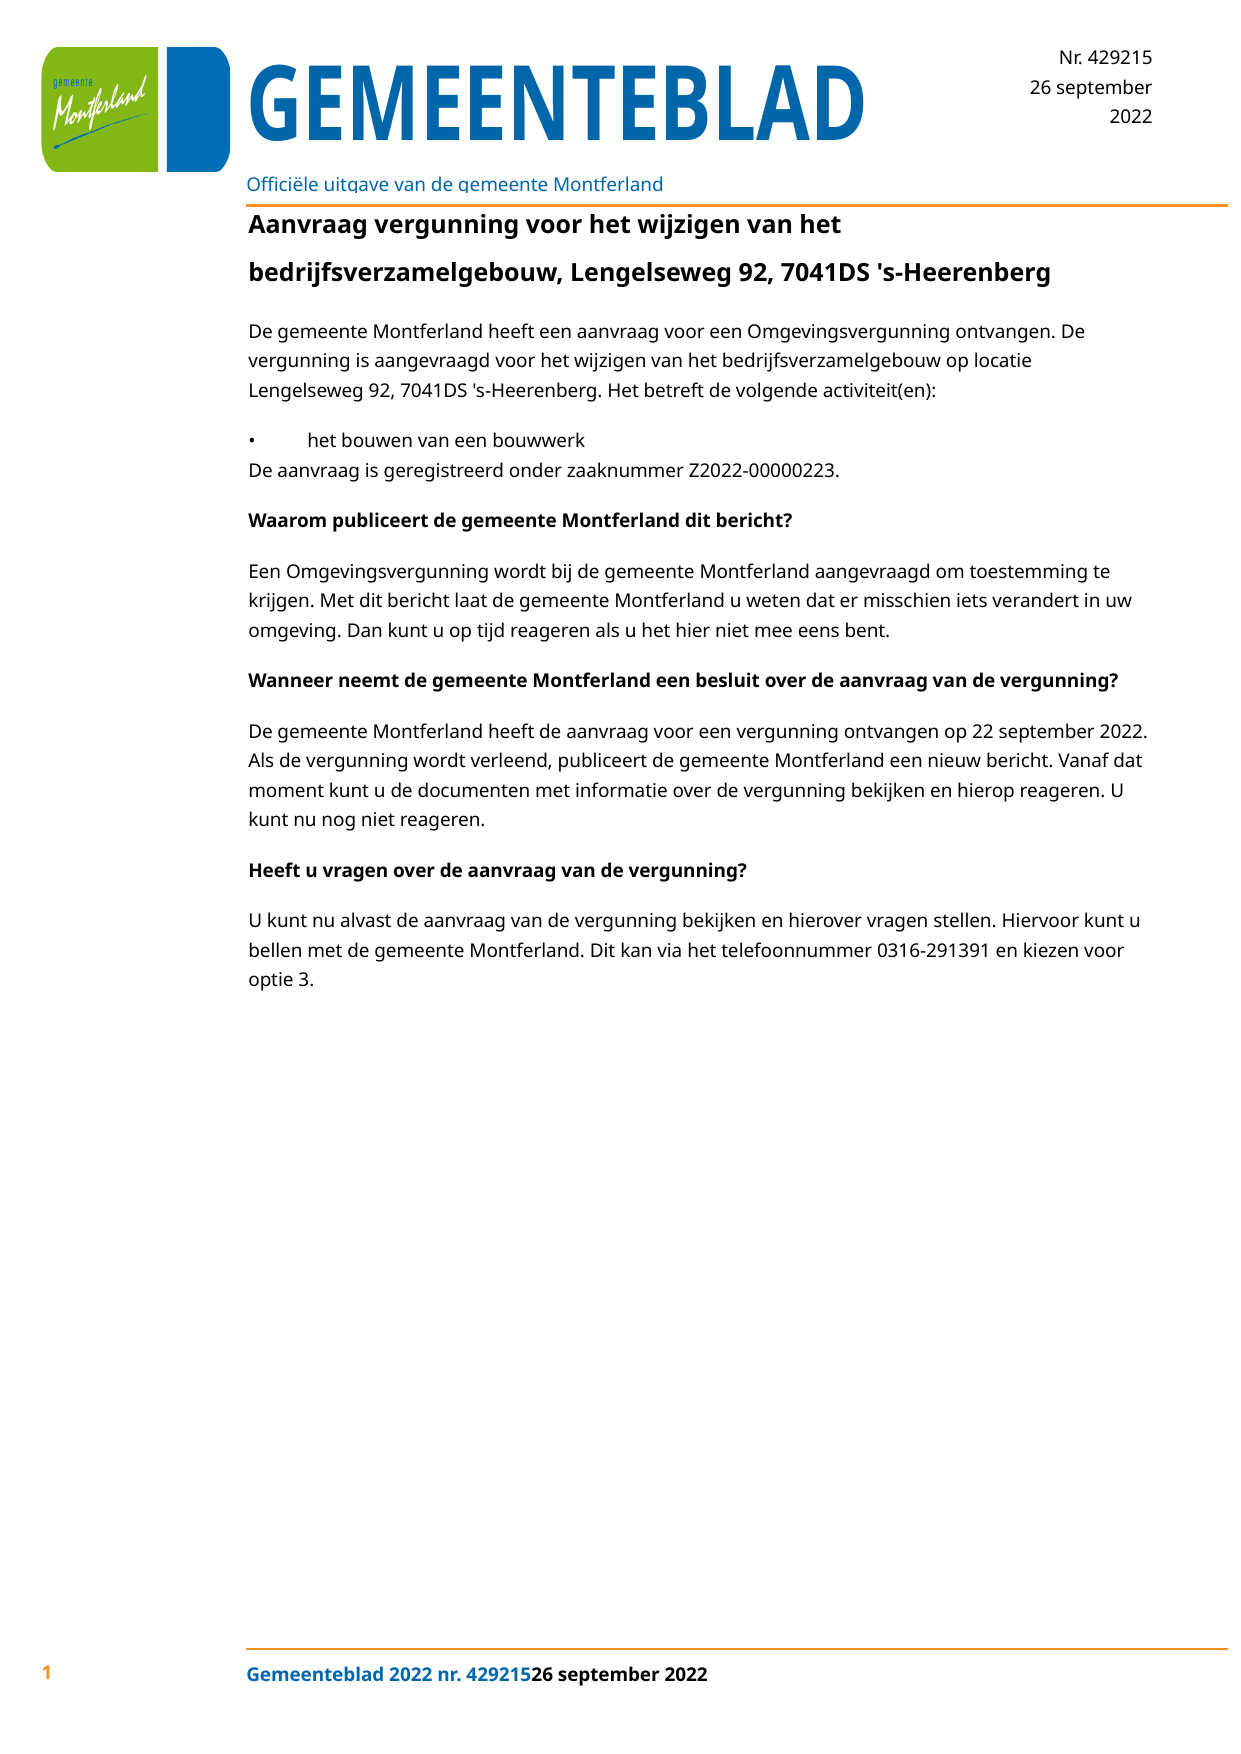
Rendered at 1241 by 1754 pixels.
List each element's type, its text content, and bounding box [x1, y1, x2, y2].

text Waarom publiceert de gemeente Montferland dit bericht? [248, 507, 1152, 533]
text De aanvraag is geregistreerd onder zaaknummer Z2022-00000223. [248, 457, 1152, 483]
text U kunt nu alvast de aanvraag van de vergunning bekijken en hierover vragen stellen. Hiervoor kunt u bellen met de gemeente Montferland. Dit kan via het telefoonnummer 0316-291391 en kiezen voor optie 3. [248, 907, 1152, 992]
list het bouwen van een bouwwerk [248, 427, 1152, 453]
picture [41, 47, 231, 172]
text Heeft u vragen over de aanvraag van de vergunning? [248, 857, 1152, 883]
text De gemeente Montferland heeft de aanvraag voor een vergunning ontvangen op 22 september 2022. Als de vergunning wordt verleend, publiceert de gemeente Montferland een nieuw bericht. Vanaf dat moment kunt u de documenten met informatie over de vergunning bekijken en hierop reageren. U kunt nu nog niet reageren. [248, 718, 1152, 832]
text De gemeente Montferland heeft een aanvraag voor een Omgevingsvergunning ontvangen. De vergunning is aangevraagd voor het wijzigen van het bedrijfsverzamelgebouw op locatie Lengelseweg 92, 7041DS 's-Heerenberg. Het betreft de volgende activiteit(en): [248, 318, 1152, 403]
text Aanvraag vergunning voor het wijzigen van het bedrijfsverzamelgebouw, Lengelseweg 92, 7041DS 's-Heerenberg [248, 207, 1152, 288]
text Wanneer neemt de gemeente Montferland een besluit over de aanvraag van de vergunning? [248, 667, 1152, 693]
text Een Omgevingsvergunning wordt bij de gemeente Montferland aangevraagd om toestemming te krijgen. Met dit bericht laat de gemeente Montferland u weten dat er misschien iets verandert in uw omgeving. Dan kunt u op tijd reageren als u het hier niet mee eens bent. [248, 558, 1152, 643]
